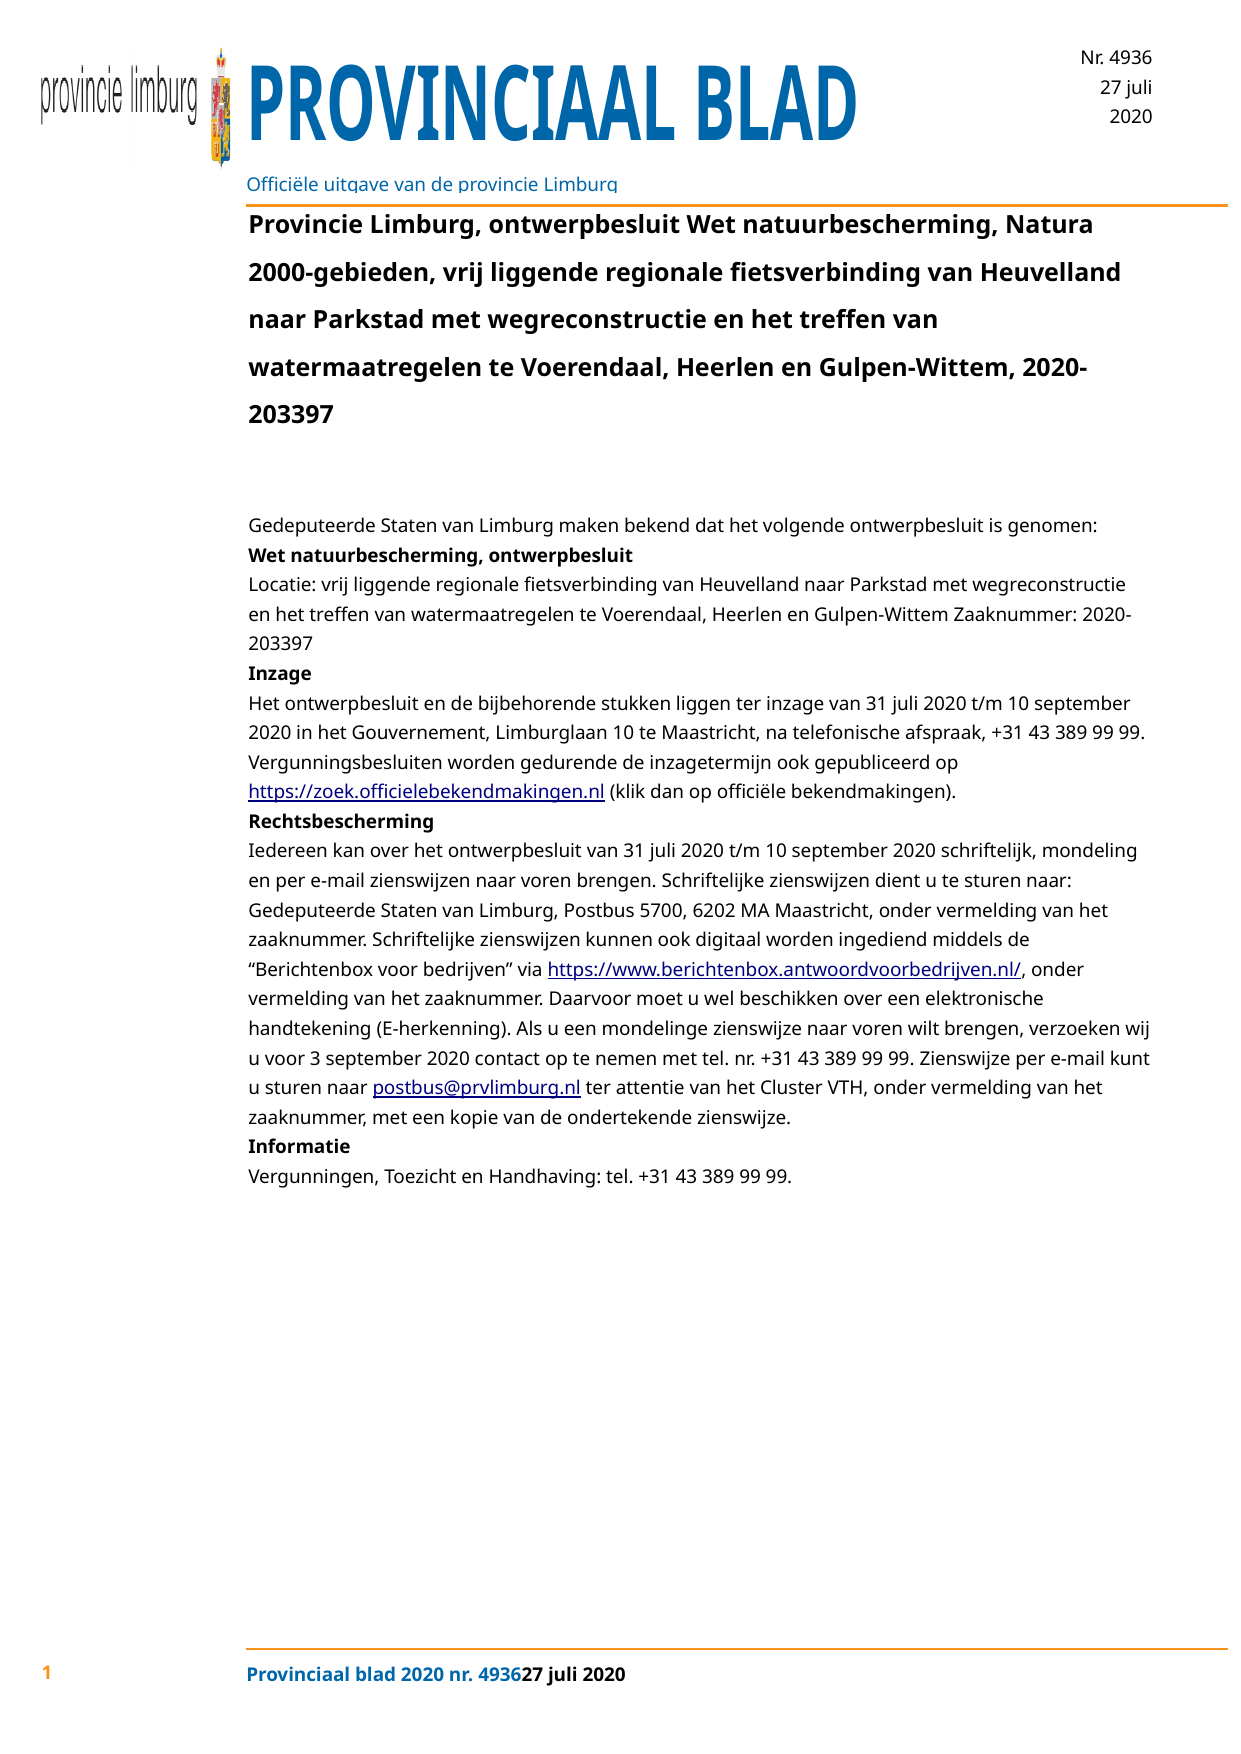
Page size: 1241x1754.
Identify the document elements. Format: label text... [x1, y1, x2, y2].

text Vergunningsbesluiten worden gedurende de inzagetermijn ook gepubliceerd op https://zoek.officielebekendmakingen.nl (klik dan op officiële bekendmakingen). [248, 749, 1152, 804]
text Locatie: vrij liggende regionale fietsverbinding van Heuvelland naar Parkstad met wegreconstructie en het treffen van watermaatregelen te Voerendaal, Heerlen en Gulpen-Wittem Zaaknummer: 2020-203397 [248, 571, 1152, 656]
text Rechtsbescherming [248, 808, 1152, 834]
text Provincie Limburg, ontwerpbesluit Wet natuurbescherming, Natura 2000-gebieden, vrij liggende regionale fietsverbinding van Heuvelland naar Parkstad met wegreconstructie en het treffen van watermaatregelen te Voerendaal, Heerlen en Gulpen-Wittem, 2020-203397 [248, 207, 1152, 431]
text Vergunningen, Toezicht en Handhaving: tel. +31 43 389 99 99. [248, 1163, 1152, 1189]
text Inzage [248, 660, 1152, 686]
text Iedereen kan over het ontwerpbesluit van 31 juli 2020 t/m 10 september 2020 schriftelijk, mondeling en per e-mail zienswijzen naar voren brengen. Schriftelijke zienswijzen dient u te sturen naar: Gedeputeerde Staten van Limburg, Postbus 5700, 6202 MA Maastricht, onder vermelding van het zaaknummer. Schriftelijke zienswijzen kunnen ook digitaal worden ingediend middels de “Berichtenbox voor bedrijven” via https://www.berichtenbox.antwoordvoorbedrijven.nl/, onder vermelding van het zaaknummer. Daarvoor moet u wel beschikken over een elektronische handtekening (E-herkenning). Als u een mondelinge zienswijze naar voren wilt brengen, verzoeken wij u voor 3 september 2020 contact op te nemen met tel. nr. +31 43 389 99 99. Zienswijze per e-mail kunt u sturen naar postbus@prvlimburg.nl ter attentie van het Cluster VTH, onder vermelding van het zaaknummer, met een kopie van de ondertekende zienswijze. [248, 838, 1152, 1129]
picture [41, 47, 231, 172]
text Gedeputeerde Staten van Limburg maken bekend dat het volgende ontwerpbesluit is genomen: [248, 512, 1152, 538]
text Wet natuurbescherming, ontwerpbesluit [248, 542, 1152, 567]
text Het ontwerpbesluit en de bijbehorende stukken liggen ter inzage van 31 juli 2020 t/m 10 september 2020 in het Gouvernement, Limburglaan 10 te Maastricht, na telefonische afspraak, +31 43 389 99 99. [248, 690, 1152, 745]
text Informatie [248, 1133, 1152, 1159]
